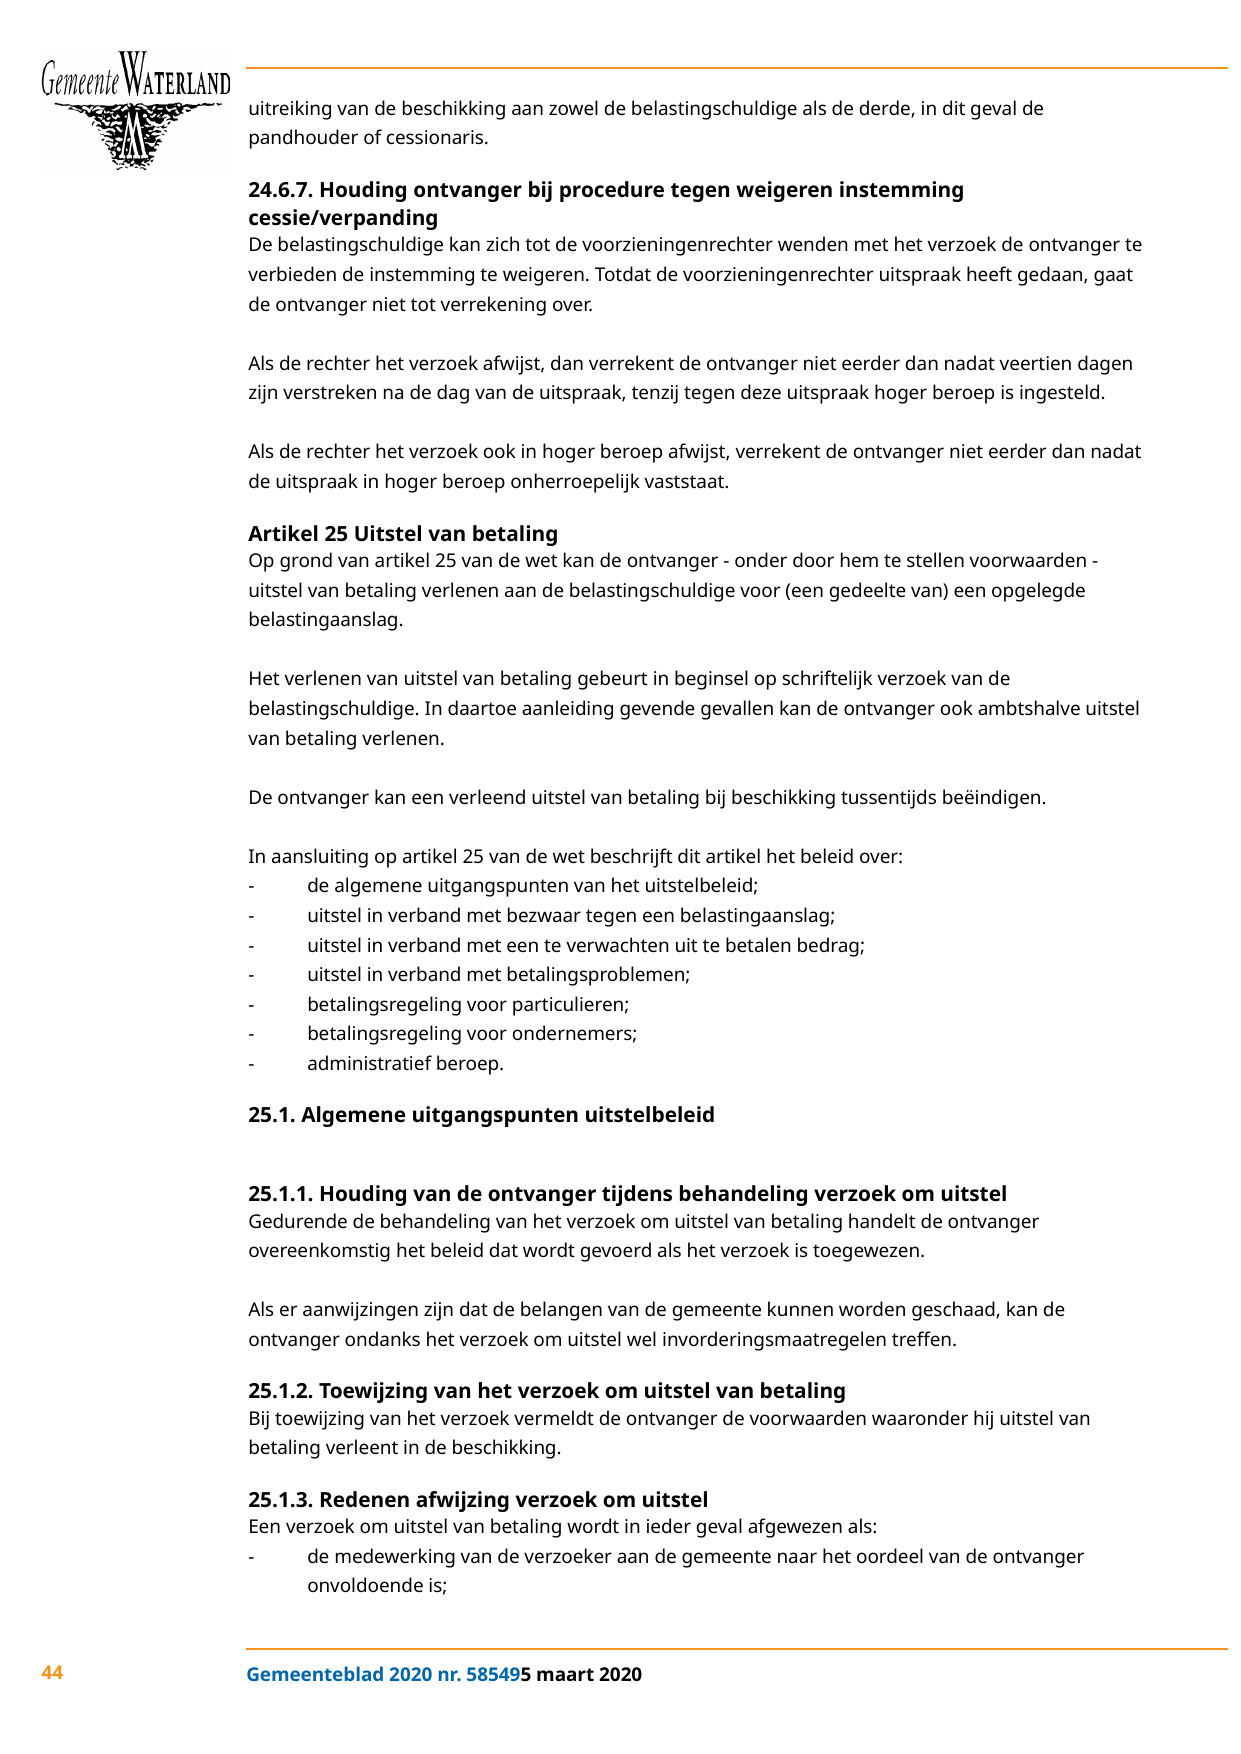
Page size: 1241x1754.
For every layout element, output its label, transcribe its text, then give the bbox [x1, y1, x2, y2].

text Bij toewijzing van het verzoek vermeldt de ontvanger de voorwaarden waaronder hij uitstel van betaling verleent in de beschikking. [248, 1405, 1152, 1460]
text Het verlenen van uitstel van betaling gebeurt in beginsel op schriftelijk verzoek van de belastingschuldige. In daartoe aanleiding gevende gevallen kan de ontvanger ook ambtshalve uitstel van betaling verlenen. [248, 666, 1152, 750]
text Als de rechter het verzoek afwijst, dan verrekent de ontvanger niet eerder dan nadat veertien dagen zijn verstreken na de dag van de uitspraak, tenzij tegen deze uitspraak hoger beroep is ingesteld. [248, 350, 1152, 405]
list uitstel in verband met betalingsproblemen; [248, 961, 1152, 987]
list de medewerking van de verzoeker aan de gemeente naar het oordeel van de ontvanger onvoldoende is; [248, 1543, 1152, 1598]
text In aansluiting op artikel 25 van de wet beschrijft dit artikel het beleid over: [248, 843, 1152, 869]
text Artikel 25 Uitstel van betaling [248, 519, 1152, 547]
text Op grond van artikel 25 van de wet kan de ontvanger - onder door hem te stellen voorwaarden - uitstel van betaling verlenen aan de belastingschuldige voor (een gedeelte van) een opgelegde belastingaanslag. [248, 547, 1152, 632]
text 25.1.2. Toewijzing van het verzoek om uitstel van betaling [248, 1377, 1152, 1405]
picture [41, 47, 231, 172]
text Gedurende de behandeling van het verzoek om uitstel van betaling handelt de ontvanger overeenkomstig het beleid dat wordt gevoerd als het verzoek is toegewezen. [248, 1208, 1152, 1263]
text Een verzoek om uitstel van betaling wordt in ieder geval afgewezen als: [248, 1513, 1152, 1539]
text Als er aanwijzingen zijn dat de belangen van de gemeente kunnen worden geschaad, kan de ontvanger ondanks het verzoek om uitstel wel invorderingsmaatregelen treffen. [248, 1297, 1152, 1352]
list uitstel in verband met bezwaar tegen een belastingaanslag; [248, 902, 1152, 928]
list de algemene uitgangspunten van het uitstelbeleid; [248, 873, 1152, 898]
text uitreiking van de beschikking aan zowel de belastingschuldige als de derde, in dit geval de pandhouder of cessionaris. [248, 95, 1152, 150]
list administratief beroep. [248, 1050, 1152, 1076]
text Als de rechter het verzoek ook in hoger beroep afwijst, verrekent de ontvanger niet eerder dan nadat de uitspraak in hoger beroep onherroepelijk vaststaat. [248, 439, 1152, 494]
list betalingsregeling voor particulieren; [248, 991, 1152, 1017]
text 25.1.1. Houding van de ontvanger tijdens behandeling verzoek om uitstel [248, 1179, 1152, 1208]
list uitstel in verband met een te verwachten uit te betalen bedrag; [248, 932, 1152, 957]
text 25.1. Algemene uitgangspunten uitstelbeleid [248, 1101, 1152, 1129]
text 25.1.3. Redenen afwijzing verzoek om uitstel [248, 1485, 1152, 1513]
text 24.6.7. Houding ontvanger bij procedure tegen weigeren instemming cessie/verpanding [248, 175, 1152, 232]
text De ontvanger kan een verleend uitstel van betaling bij beschikking tussentijds beëindigen. [248, 784, 1152, 809]
text De belastingschuldige kan zich tot de voorzieningenrechter wenden met het verzoek de ontvanger te verbieden de instemming te weigeren. Totdat de voorzieningenrechter uitspraak heeft gedaan, gaat de ontvanger niet tot verrekening over. [248, 232, 1152, 317]
list betalingsregeling voor ondernemers; [248, 1021, 1152, 1046]
